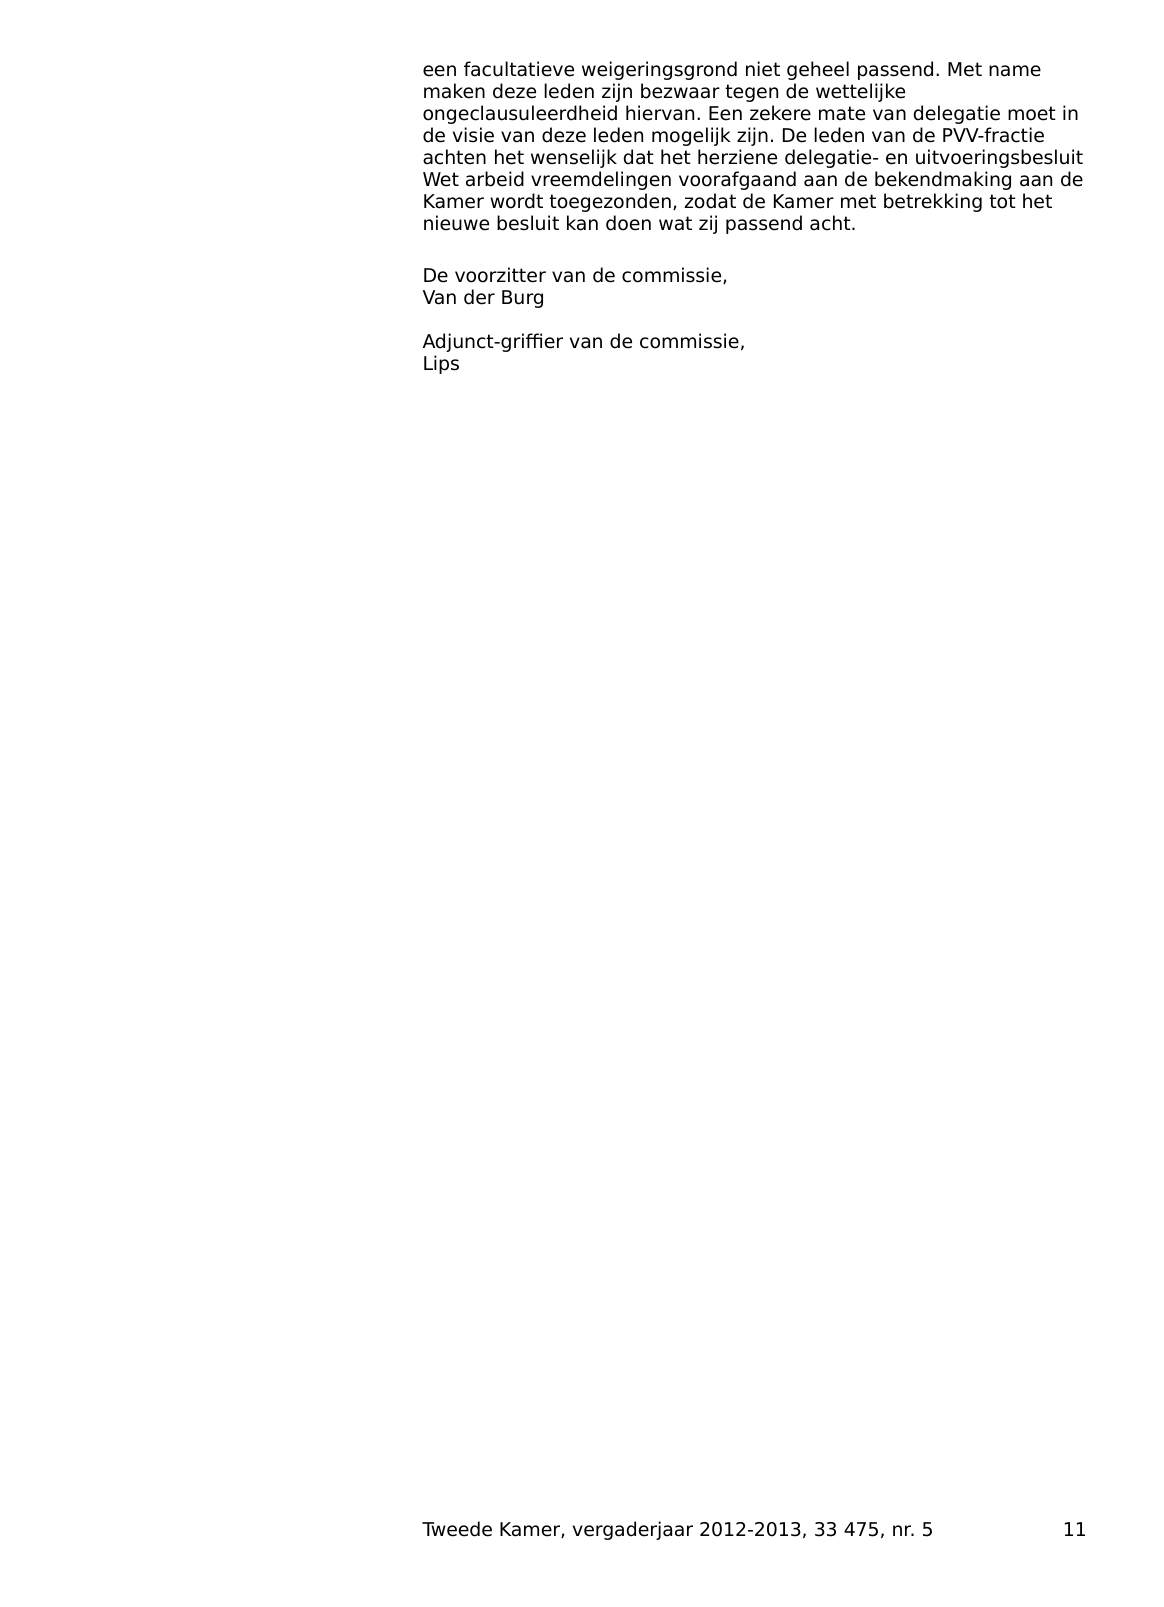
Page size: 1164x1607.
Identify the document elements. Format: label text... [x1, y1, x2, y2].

text Adjunct-griffier van de commissie, Lips [422, 331, 1087, 375]
text De voorzitter van de commissie, Van der Burg [422, 265, 1087, 309]
text een facultatieve weigeringsgrond niet geheel passend. Met name maken deze leden zijn bezwaar tegen de wettelijke ongeclausuleerdheid hiervan. Een zekere mate van delegatie moet in de visie van deze leden mogelijk zijn. De leden van de PVV-fractie achten het wenselijk dat het herziene delegatie- en uitvoeringsbesluit Wet arbeid vreemdelingen voorafgaand aan de bekendmaking aan de Kamer wordt toegezonden, zodat de Kamer met betrekking tot het nieuwe besluit kan doen wat zij passend acht. [422, 59, 1087, 235]
